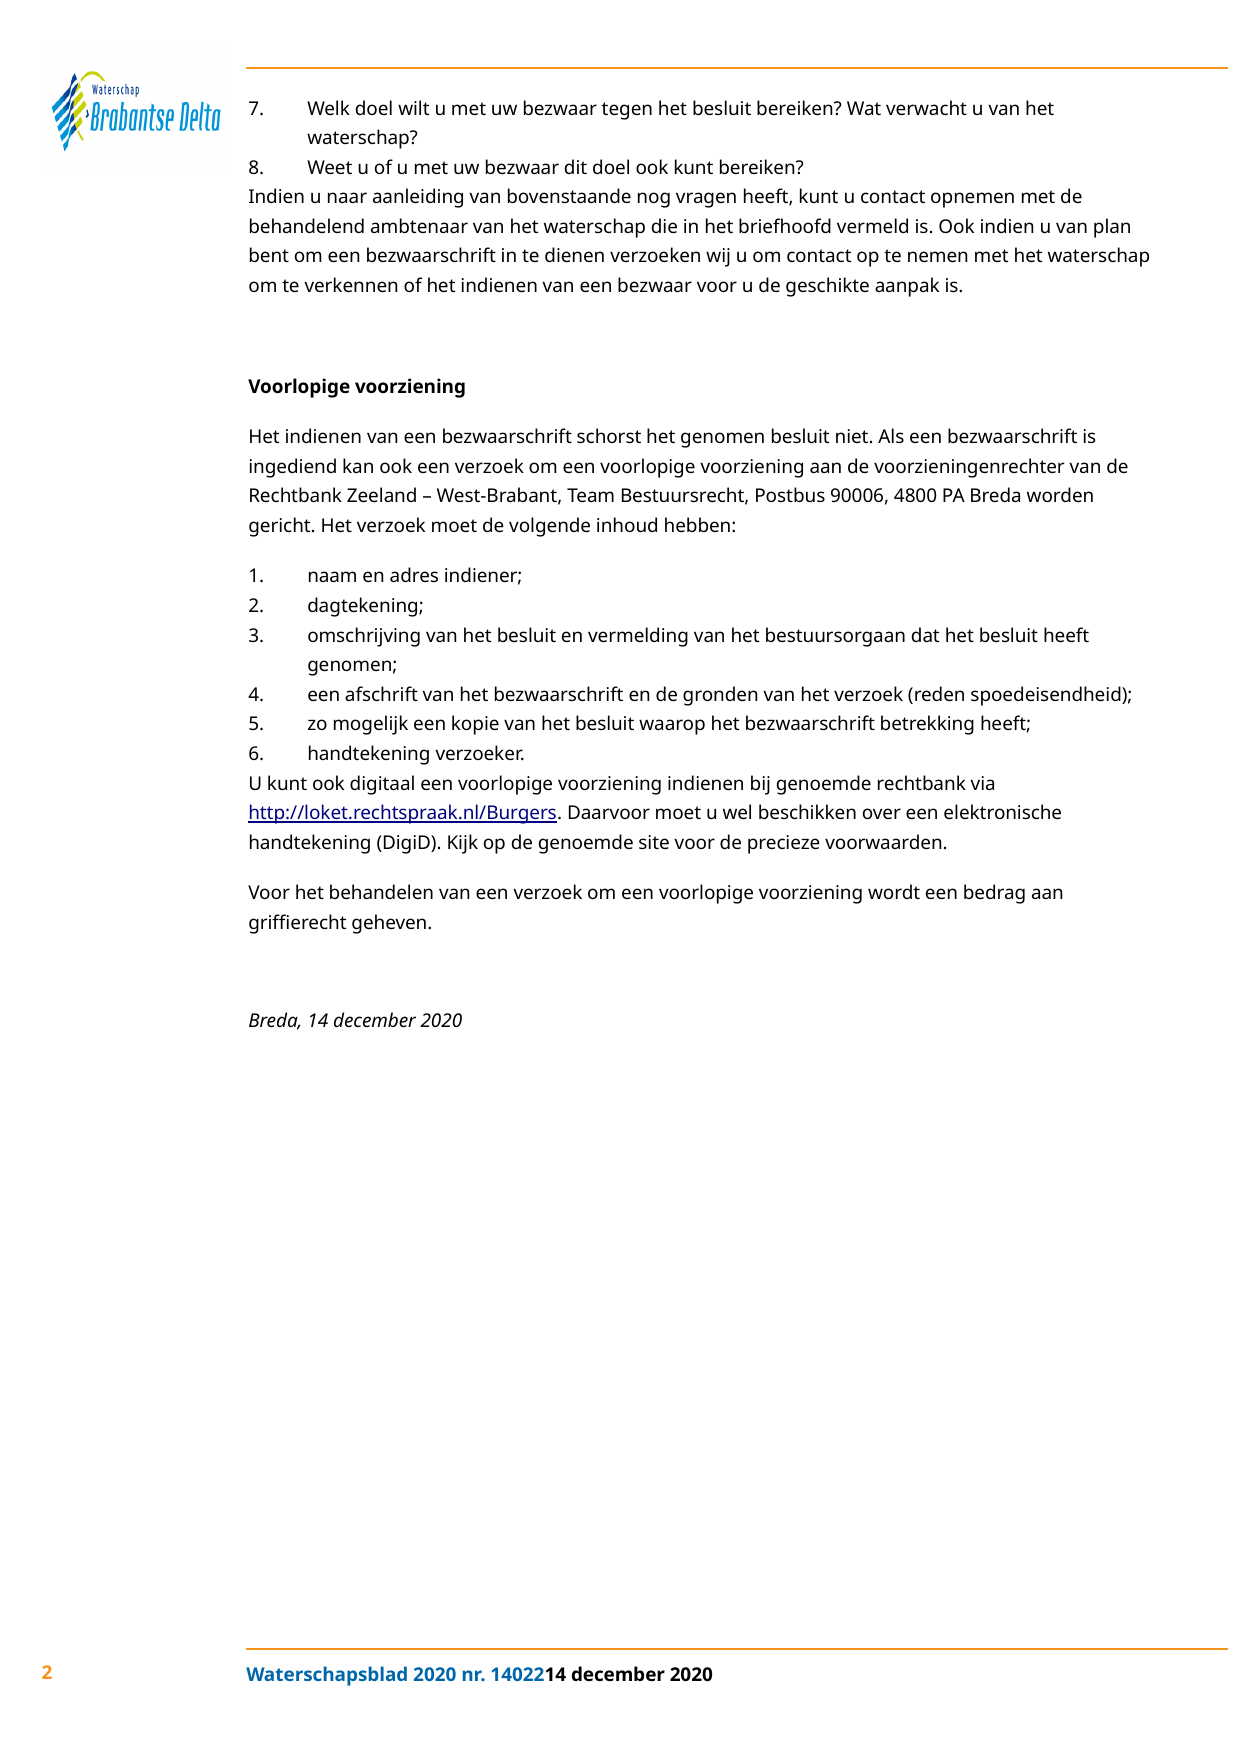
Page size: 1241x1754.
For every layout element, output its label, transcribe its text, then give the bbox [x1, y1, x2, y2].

list Weet u of u met uw bezwaar dit doel ook kunt bereiken? [248, 154, 1152, 180]
list naam en adres indiener; [248, 563, 1152, 588]
text Indien u naar aanleiding van bovenstaande nog vragen heeft, kunt u contact opnemen met de behandelend ambtenaar van het waterschap die in het briefhoofd vermeld is. Ook indien u van plan bent om een bezwaarschrift in te dienen verzoeken wij u om contact op te nemen met het waterschap om te verkennen of het indienen van een bezwaar voor u de geschikte aanpak is. [248, 183, 1152, 298]
list dagtekening; [248, 592, 1152, 618]
list handtekening verzoeker. [248, 740, 1152, 766]
text Het indienen van een bezwaarschrift schorst het genomen besluit niet. Als een bezwaarschrift is ingediend kan ook een verzoek om een voorlopige voorziening aan de voorzieningenrechter van de Rechtbank Zeeland – West-Brabant, Team Bestuursrecht, Postbus 90006, 4800 PA Breda worden gericht. Het verzoek moet de volgende inhoud hebben: [248, 423, 1152, 538]
text Breda, 14 december 2020 [248, 1007, 1152, 1033]
list Welk doel wilt u met uw bezwaar tegen het besluit bereiken? Wat verwacht u van het waterschap? [248, 95, 1152, 150]
text Voorlopige voorziening [248, 373, 1152, 399]
list omschrijving van het besluit en vermelding van het bestuursorgaan dat het besluit heeft genomen; [248, 622, 1152, 677]
list een afschrift van het bezwaarschrift en de gronden van het verzoek (reden spoedeisendheid); [248, 681, 1152, 707]
picture [41, 47, 231, 172]
text U kunt ook digitaal een voorlopige voorziening indienen bij genoemde rechtbank via http://loket.rechtspraak.nl/Burgers. Daarvoor moet u wel beschikken over een elektronische handtekening (DigiD). Kijk op de genoemde site voor de precieze voorwaarden. [248, 770, 1152, 855]
list zo mogelijk een kopie van het besluit waarop het bezwaarschrift betrekking heeft; [248, 711, 1152, 736]
text Voor het behandelen van een verzoek om een voorlopige voorziening wordt een bedrag aan griffierecht geheven. [248, 879, 1152, 935]
